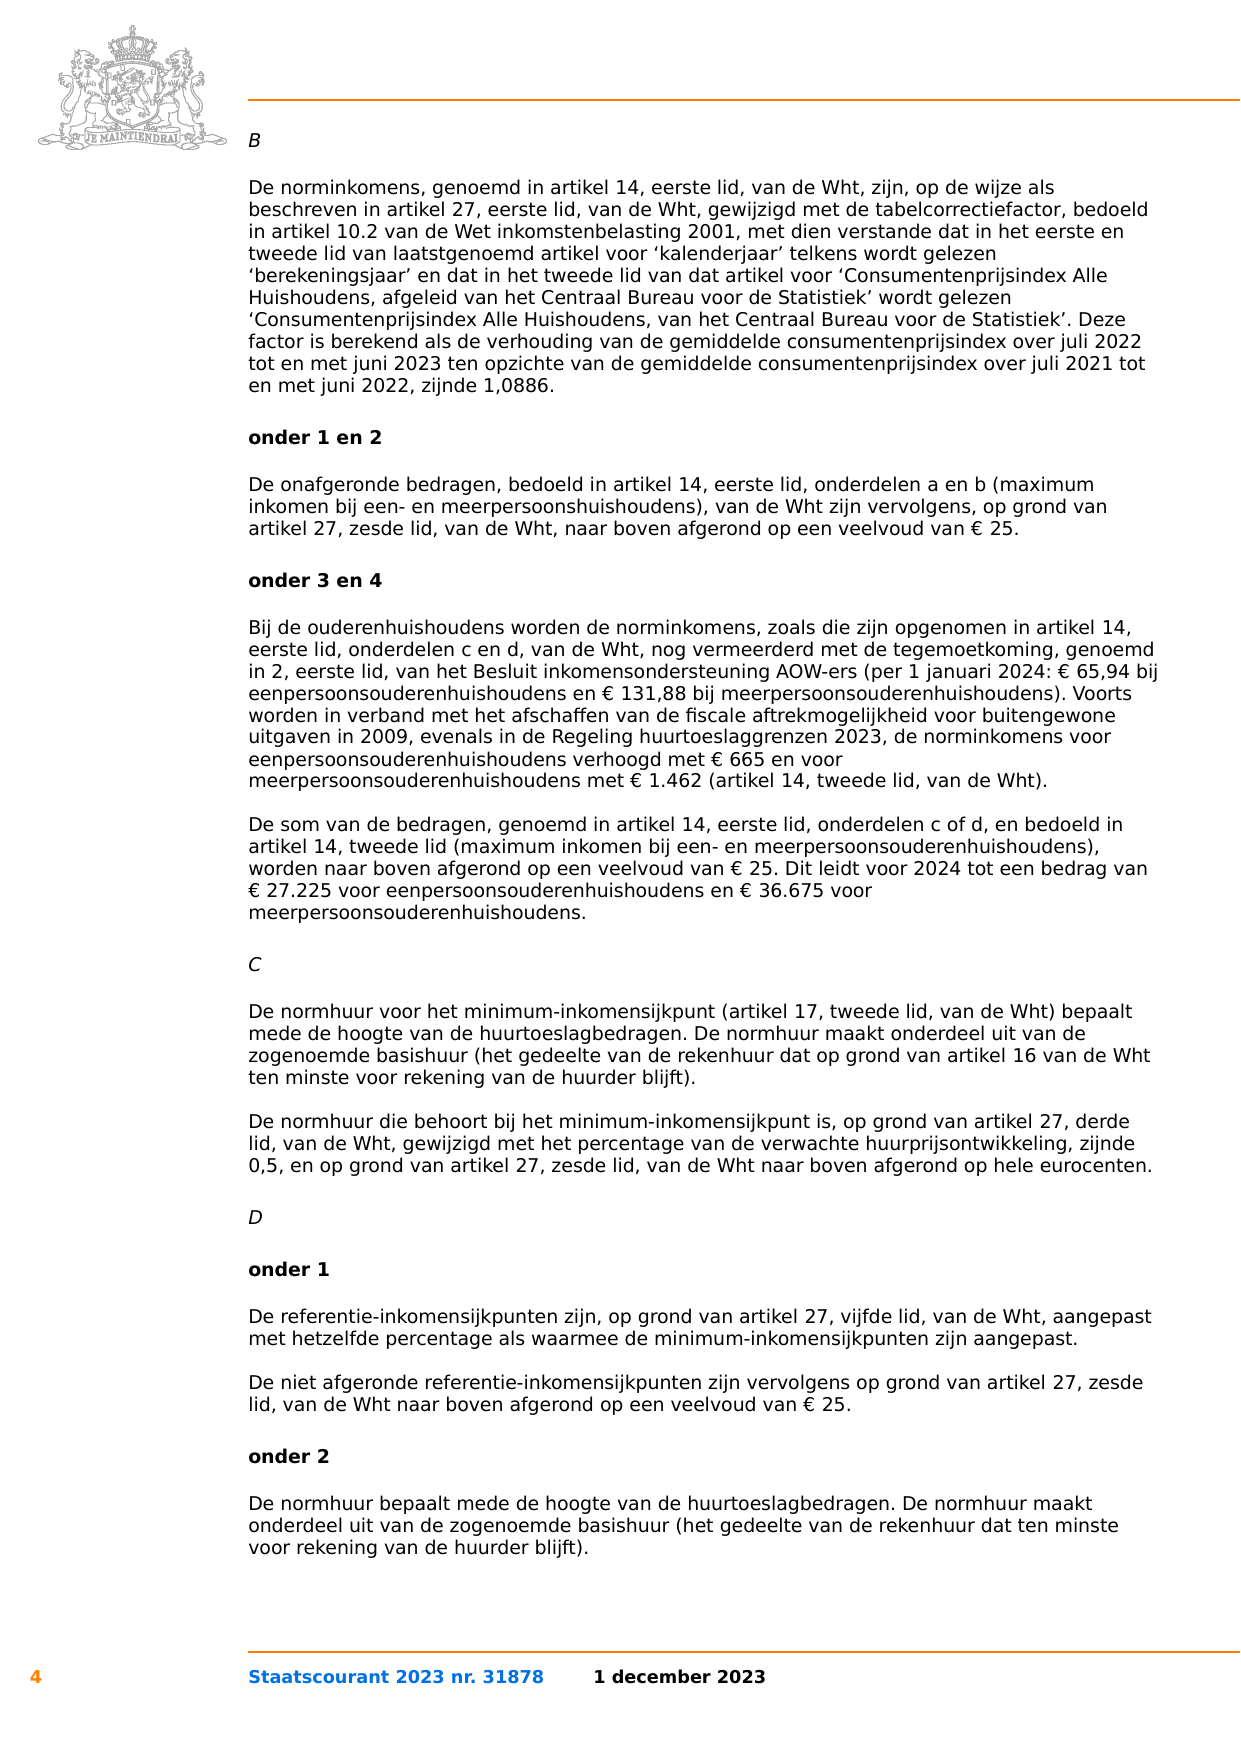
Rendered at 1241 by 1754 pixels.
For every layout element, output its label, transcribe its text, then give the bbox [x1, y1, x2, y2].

text De onafgeronde bedragen, bedoeld in artikel 14, eerste lid, onderdelen a en b (maximum inkomen bij een- en meerpersoonshuishoudens), van de Wht zijn vervolgens, op grond van artikel 27, zesde lid, van de Wht, naar boven afgerond op een veelvoud van € 25. [248, 474, 1163, 539]
subtitle D [248, 1207, 1163, 1229]
subtitle B [248, 130, 1163, 152]
text De normhuur bepaalt mede de hoogte van de huurtoeslagbedragen. De normhuur maakt onderdeel uit van de zogenoemde basishuur (het gedeelte van de rekenhuur dat ten minste voor rekening van de huurder blijft). [248, 1493, 1163, 1558]
subtitle C [248, 954, 1163, 976]
subtitle onder 2 [248, 1446, 1163, 1468]
text De normhuur die behoort bij het minimum-inkomensijkpunt is, op grond van artikel 27, derde lid, van de Wht, gewijzigd met het percentage van de verwachte huurprijsontwikkeling, zijnde 0,5, en op grond van artikel 27, zesde lid, van de Wht naar boven afgerond op hele eurocenten. [248, 1111, 1163, 1177]
text De normhuur voor het minimum-inkomensijkpunt (artikel 17, tweede lid, van de Wht) bepaalt mede de hoogte van de huurtoeslagbedragen. De normhuur maakt onderdeel uit van de zogenoemde basishuur (het gedeelte van de rekenhuur dat op grond van artikel 16 van de Wht ten minste voor rekening van de huurder blijft). [248, 1001, 1163, 1089]
subtitle onder 1 [248, 1259, 1163, 1281]
picture [38, 25, 227, 150]
subtitle onder 1 en 2 [248, 427, 1163, 449]
text Bij de ouderenhuishoudens worden de norminkomens, zoals die zijn opgenomen in artikel 14, eerste lid, onderdelen c en d, van de Wht, nog vermeerderd met de tegemoetkoming, genoemd in 2, eerste lid, van het Besluit inkomensondersteuning AOW-ers (per 1 januari 2024: € 65,94 bij eenpersoonsouderenhuishoudens en € 131,88 bij meerpersoonsouderenhuishoudens). Voorts worden in verband met het afschaffen van de fiscale aftrekmogelijkheid voor buitengewone uitgaven in 2009, evenals in de Regeling huurtoeslaggrenzen 2023, de norminkomens voor eenpersoonsouderenhuishoudens verhoogd met € 665 en voor meerpersoonsouderenhuishoudens met € 1.462 (artikel 14, tweede lid, van de Wht). [248, 617, 1163, 792]
text De som van de bedragen, genoemd in artikel 14, eerste lid, onderdelen c of d, en bedoeld in artikel 14, tweede lid (maximum inkomen bij een- en meerpersoonsouderenhuishoudens), worden naar boven afgerond op een veelvoud van € 25. Dit leidt voor 2024 tot een bedrag van € 27.225 voor eenpersoonsouderenhuishoudens en € 36.675 voor meerpersoonsouderenhuishoudens. [248, 814, 1163, 924]
subtitle onder 3 en 4 [248, 569, 1163, 592]
text De niet afgeronde referentie-inkomensijkpunten zijn vervolgens op grond van artikel 27, zesde lid, van de Wht naar boven afgerond op een veelvoud van € 25. [248, 1372, 1163, 1416]
text De norminkomens, genoemd in artikel 14, eerste lid, van de Wht, zijn, op de wijze als beschreven in artikel 27, eerste lid, van de Wht, gewijzigd met de tabelcorrectiefactor, bedoeld in artikel 10.2 van de Wet inkomstenbelasting 2001, met dien verstande dat in het eerste en tweede lid van laatstgenoemd artikel voor ‘kalenderjaar’ telkens wordt gelezen ‘berekeningsjaar’ en dat in het tweede lid van dat artikel voor ‘Consumentenprijsindex Alle Huishoudens, afgeleid van het Centraal Bureau voor de Statistiek’ wordt gelezen ‘Consumentenprijsindex Alle Huishoudens, van het Centraal Bureau voor de Statistiek’. Deze factor is berekend als de verhouding van de gemiddelde consumentenprijsindex over juli 2022 tot en met juni 2023 ten opzichte van de gemiddelde consumentenprijsindex over juli 2021 tot en met juni 2022, zijnde 1,0886. [248, 177, 1163, 397]
text De referentie-inkomensijkpunten zijn, op grond van artikel 27, vijfde lid, van de Wht, aangepast met hetzelfde percentage als waarmee de minimum-inkomensijkpunten zijn aangepast. [248, 1306, 1163, 1350]
